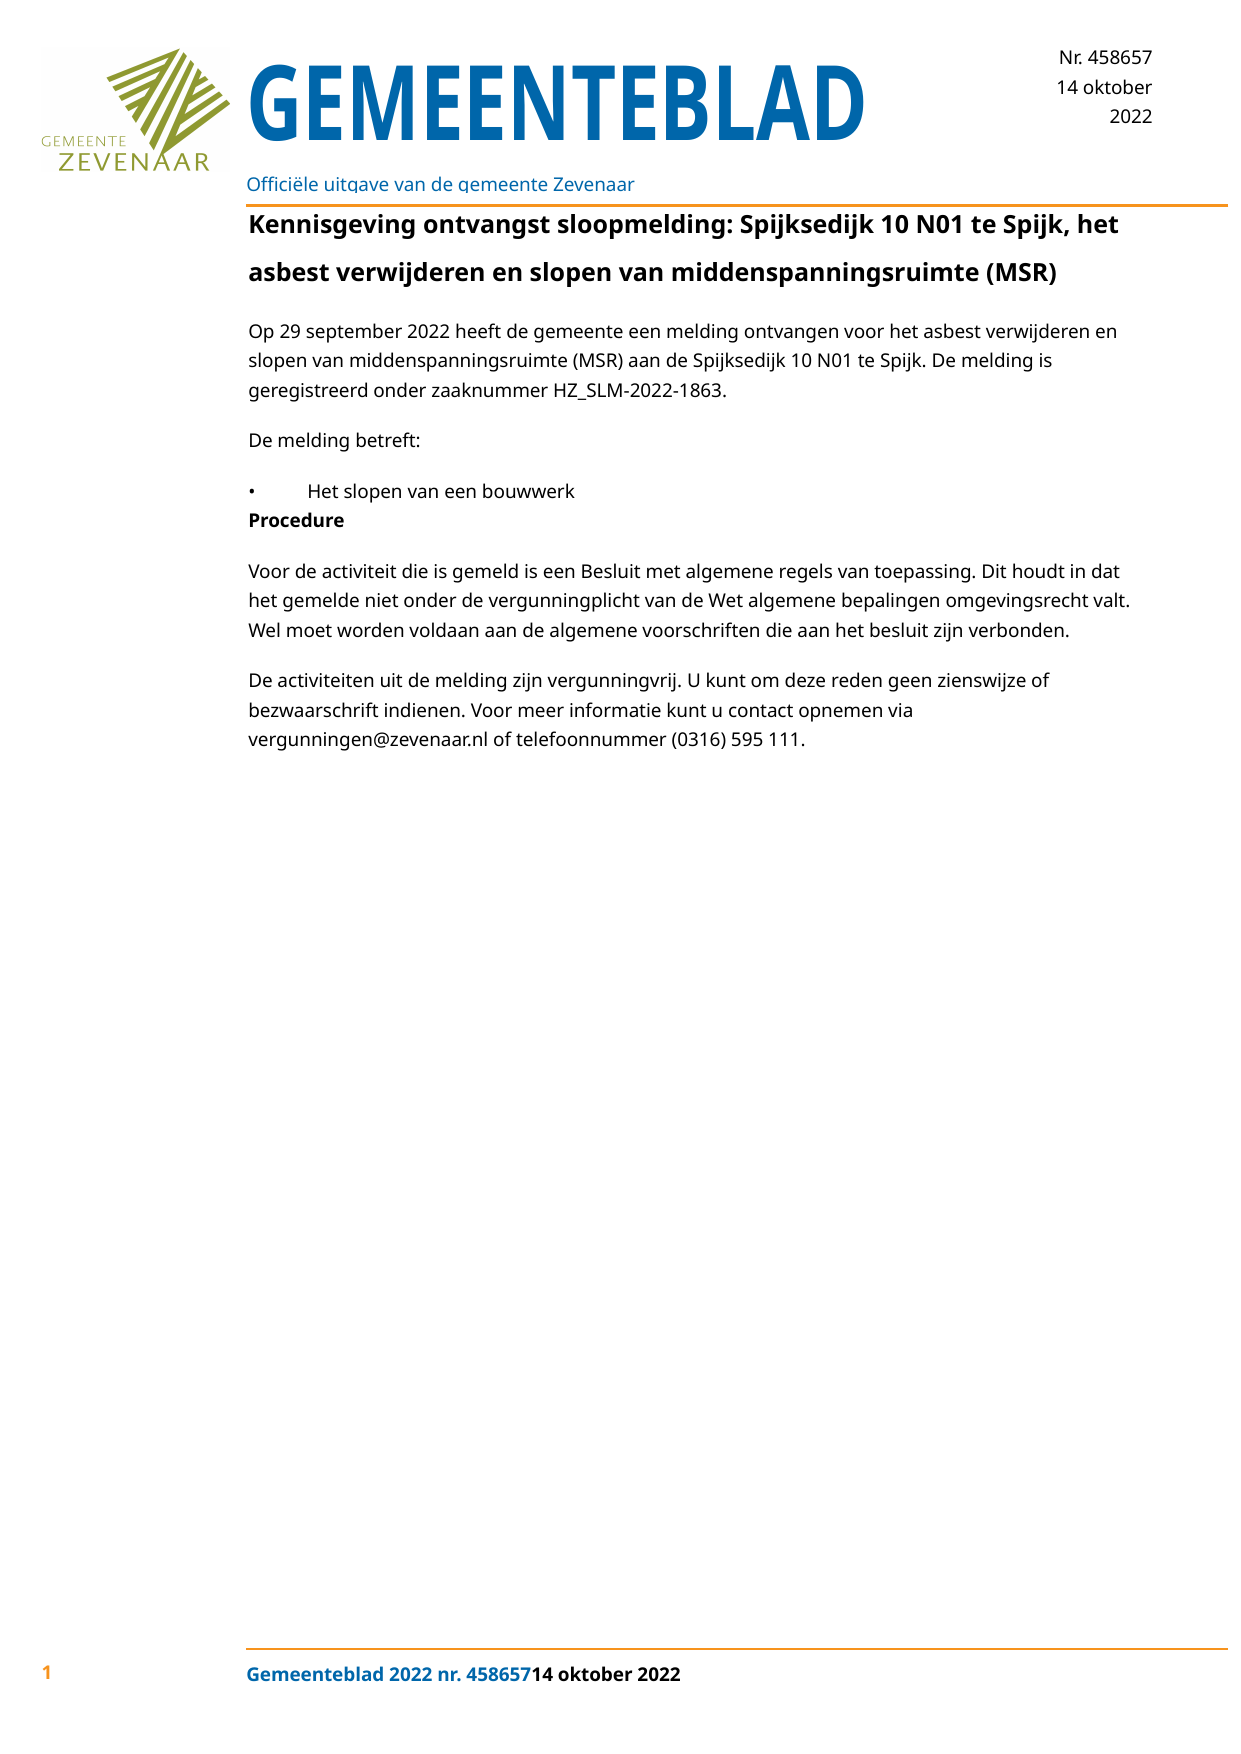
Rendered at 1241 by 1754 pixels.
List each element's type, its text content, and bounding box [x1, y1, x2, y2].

text De melding betreft: [248, 427, 1152, 453]
text Voor de activiteit die is gemeld is een Besluit met algemene regels van toepassing. Dit houdt in dat het gemelde niet onder de vergunningplicht van de Wet algemene bepalingen omgevingsrecht valt. Wel moet worden voldaan aan de algemene voorschriften die aan het besluit zijn verbonden. [248, 558, 1152, 643]
picture [41, 47, 231, 172]
text Kennisgeving ontvangst sloopmelding: Spijksedijk 10 N01 te Spijk, het asbest verwijderen en slopen van middenspanningsruimte (MSR) [248, 207, 1152, 288]
text De activiteiten uit de melding zijn vergunningvrij. U kunt om deze reden geen zienswijze of bezwaarschrift indienen. Voor meer informatie kunt u contact opnemen via vergunningen@zevenaar.nl of telefoonnummer (0316) 595 111. [248, 667, 1152, 752]
list Het slopen van een bouwwerk [248, 478, 1152, 504]
text Procedure [248, 507, 1152, 533]
text Op 29 september 2022 heeft de gemeente een melding ontvangen voor het asbest verwijderen en slopen van middenspanningsruimte (MSR) aan de Spijksedijk 10 N01 te Spijk. De melding is geregistreerd onder zaaknummer HZ_SLM-2022-1863. [248, 318, 1152, 403]
